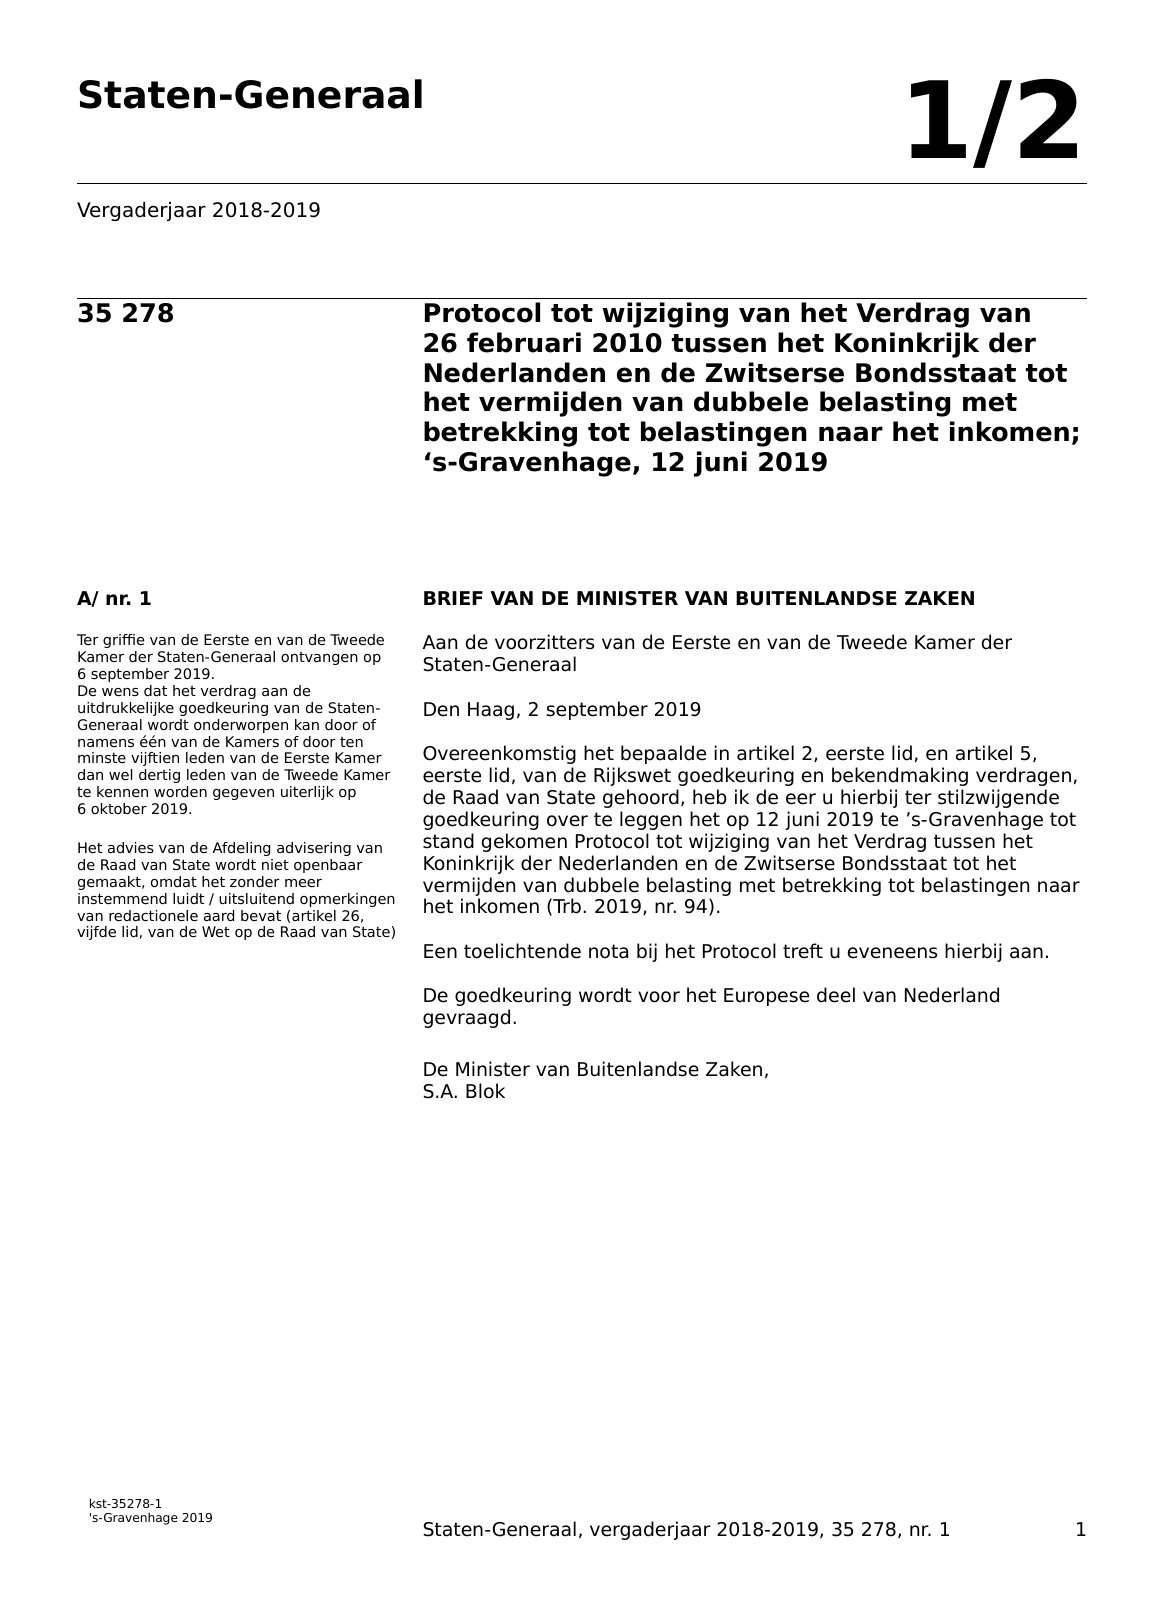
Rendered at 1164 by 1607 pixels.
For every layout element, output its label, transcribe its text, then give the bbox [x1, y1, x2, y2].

text Den Haag, 2 september 2019 [422, 698, 1087, 720]
text De Minister van Buitenlandse Zaken, S.A. Blok [422, 1059, 1087, 1103]
text Ter griffie van de Eerste en van de Tweede Kamer der Staten-Generaal ontvangen op 6 september 2019. [77, 632, 399, 683]
text Een toelichtende nota bij het Protocol treft u eveneens hierbij aan. [422, 941, 1087, 963]
table_header Staten-Generaal [77, 59, 886, 183]
table_cell Vergaderjaar 2018-2019 [77, 184, 1087, 298]
text 's-Gravenhage 2019 [88, 1511, 323, 1525]
text kst-35278-1 [88, 1497, 323, 1511]
text Aan de voorzitters van de Eerste en van de Tweede Kamer der Staten-Generaal [422, 632, 1087, 676]
text Overeenkomstig het bepaalde in artikel 2, eerste lid, en artikel 5, eerste lid, van de Rijkswet goedkeuring en bekendmaking verdragen, de Raad van State gehoord, heb ik de eer u hierbij ter stilzwijgende goedkeuring over te leggen het op 12 juni 2019 te ’s-Gravenhage tot stand gekomen Protocol tot wijziging van het Verdrag tussen het Koninkrijk der Nederlanden en de Zwitserse Bondsstaat tot het vermijden van dubbele belasting met betrekking tot belastingen naar het inkomen (Trb. 2019, nr. 94). [422, 743, 1087, 918]
subtitle 35 278 Protocol tot wijziging van het Verdrag van 26 februari 2010 tussen het Koninkrijk der Nederlanden en de Zwitserse Bondsstaat tot het vermijden van dubbele belasting met betrekking tot belastingen naar het inkomen; ‘s-Gravenhage, 12 juni 2019 [77, 299, 1087, 477]
text [77, 818, 399, 840]
text De wens dat het verdrag aan de uitdrukkelijke goedkeuring van de Staten-Generaal wordt onderworpen kan door of namens één van de Kamers of door ten minste vijftien leden van de Eerste Kamer dan wel dertig leden van de Tweede Kamer te kennen worden gegeven uiterlijk op 6 oktober 2019. [77, 683, 399, 818]
text De goedkeuring wordt voor het Europese deel van Nederland gevraagd. [422, 985, 1087, 1029]
subtitle A/ nr. 1 BRIEF VAN DE MINISTER VAN BUITENLANDSE ZAKEN [77, 588, 1087, 610]
text Het advies van de Afdeling advisering van de Raad van State wordt niet openbaar gemaakt, omdat het zonder meer instemmend luidt / uitsluitend opmerkingen van redactionele aard bevat (artikel 26, vijfde lid, van de Wet op de Raad van State) [77, 840, 399, 941]
table_header 1/2 [886, 59, 1087, 183]
